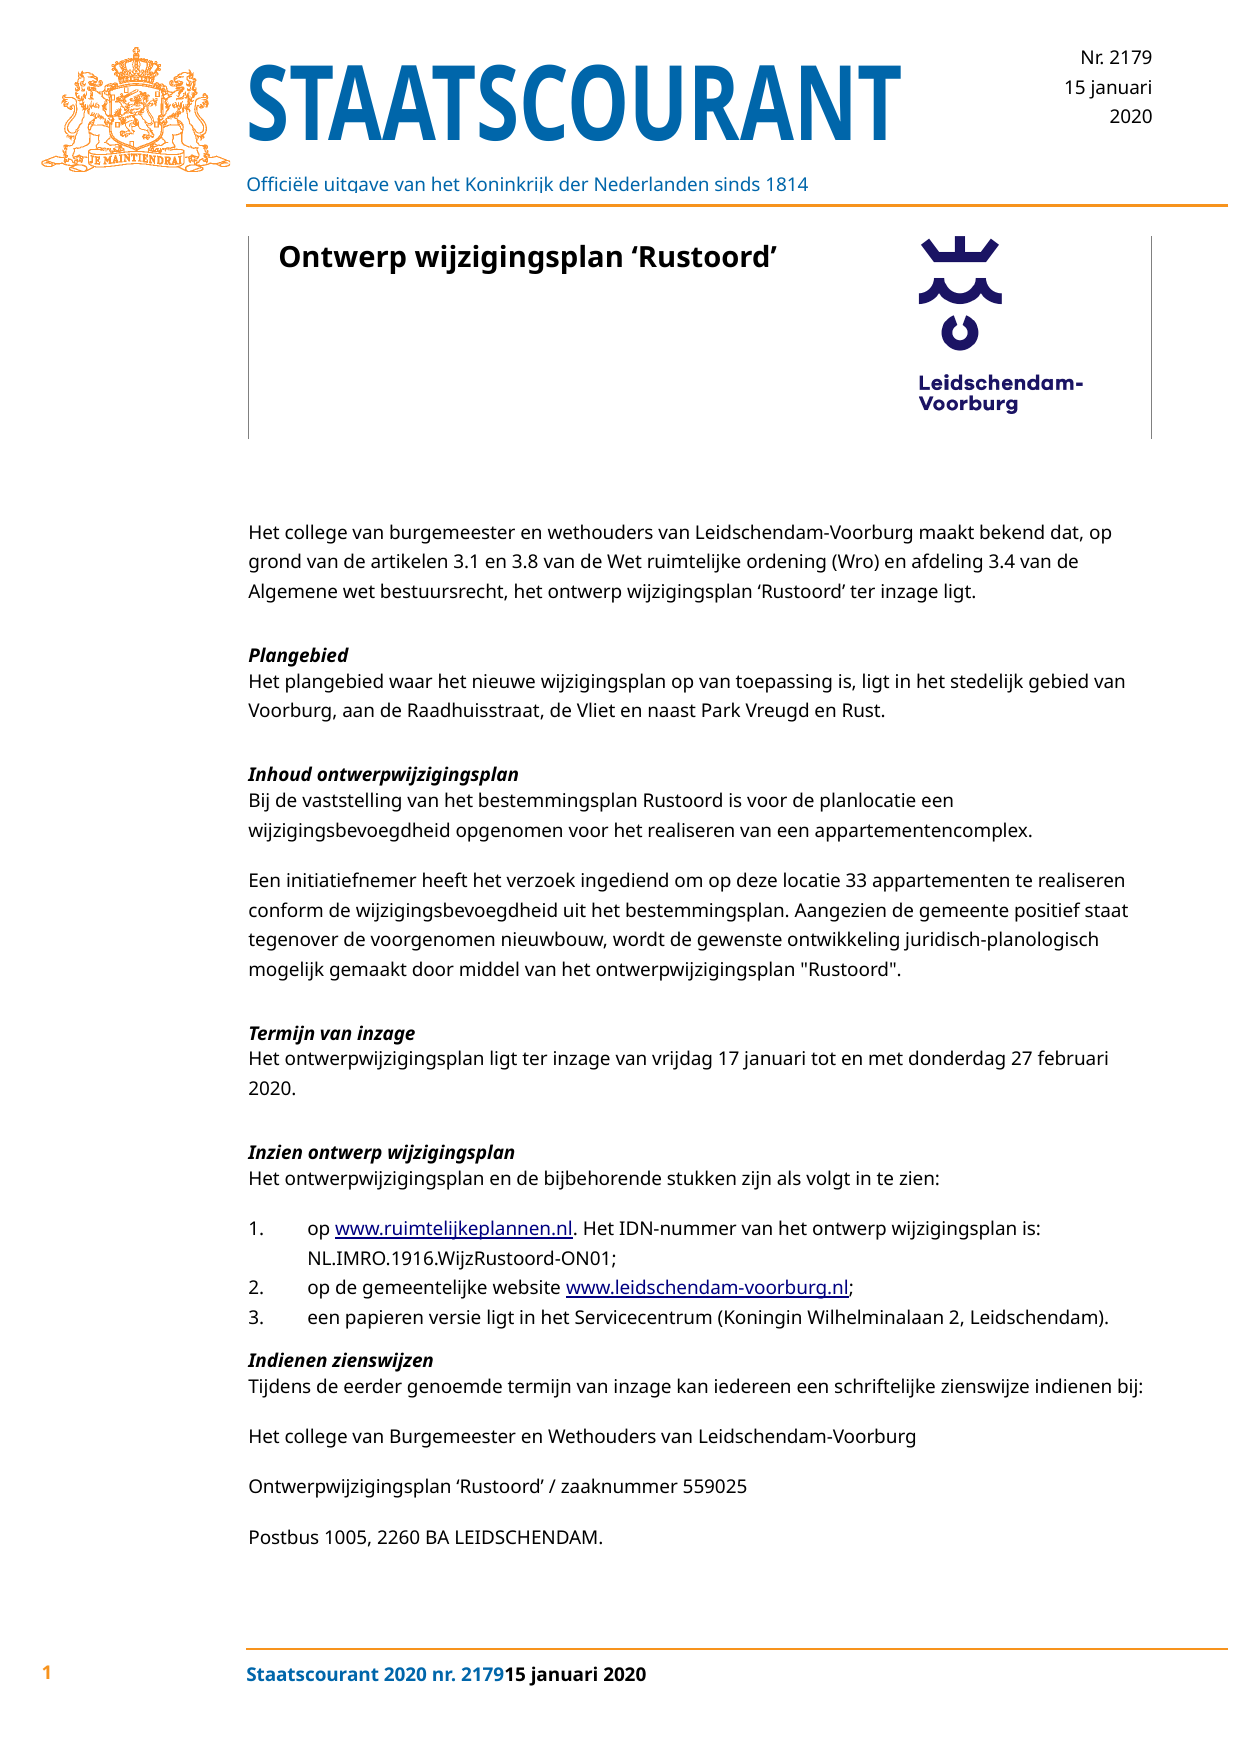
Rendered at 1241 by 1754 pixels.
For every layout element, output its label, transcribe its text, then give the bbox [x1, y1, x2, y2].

table_header [850, 236, 918, 413]
table_header Ontwerp wijzigingsplan ‘Rustoord’ [249, 236, 850, 439]
text Inhoud ontwerpwijzigingsplan [248, 761, 1152, 787]
text Indienen zienswijzen [248, 1347, 1152, 1373]
text Inzien ontwerp wijzigingsplan [248, 1139, 1152, 1165]
text Het college van Burgemeester en Wethouders van Leidschendam-Voorburg [248, 1423, 1152, 1449]
picture [41, 47, 231, 172]
text Termijn van inzage [248, 1020, 1152, 1046]
text Bij de vaststelling van het bestemmingsplan Rustoord is voor de planlocatie een wijzigingsbevoegdheid opgenomen voor het realiseren van een appartementencomplex. [248, 787, 1152, 842]
list op www.ruimtelijkeplannen.nl. Het IDN-nummer van het ontwerp wijzigingsplan is: NL.IMRO.1916.WijzRustoord-ON01; [248, 1215, 1152, 1271]
text Tijdens de eerder genoemde termijn van inzage kan iedereen een schriftelijke zienswijze indienen bij: [248, 1373, 1152, 1399]
list op de gemeentelijke website www.leidschendam-voorburg.nl; [248, 1274, 1152, 1300]
text Ontwerpwijzigingsplan ‘Rustoord’ / zaaknummer 559025 [248, 1474, 1152, 1499]
text Een initiatiefnemer heeft het verzoek ingediend om op deze locatie 33 appartementen te realiseren conform de wijzigingsbevoegdheid uit het bestemmingsplan. Aangezien de gemeente positief staat tegenover de voorgenomen nieuwbouw, wordt de gewenste ontwikkeling juridisch-planologisch mogelijk gemaakt door middel van het ontwerpwijzigingsplan "Rustoord". [248, 867, 1152, 982]
text Het plangebied waar het nieuwe wijzigingsplan op van toepassing is, ligt in het stedelijk gebied van Voorburg, aan de Raadhuisstraat, de Vliet en naast Park Vreugd en Rust. [248, 668, 1152, 723]
text Het ontwerpwijzigingsplan en de bijbehorende stukken zijn als volgt in te zien: [248, 1165, 1152, 1191]
picture [918, 236, 1083, 414]
table_header [1083, 236, 1151, 413]
text Het ontwerpwijzigingsplan ligt ter inzage van vrijdag 17 januari tot en met donderdag 27 februari 2020. [248, 1046, 1152, 1101]
table_header [850, 414, 1151, 439]
text Plangebied [248, 642, 1152, 668]
text Het college van burgemeester en wethouders van Leidschendam-Voorburg maakt bekend dat, op grond van de artikelen 3.1 en 3.8 van de Wet ruimtelijke ordening (Wro) en afdeling 3.4 van de Algemene wet bestuursrecht, het ontwerp wijzigingsplan ‘Rustoord’ ter inzage ligt. [248, 519, 1152, 604]
text Postbus 1005, 2260 BA LEIDSCHENDAM. [248, 1524, 1152, 1550]
list een papieren versie ligt in het Servicecentrum (Koningin Wilhelminalaan 2, Leidschendam). [248, 1304, 1152, 1330]
